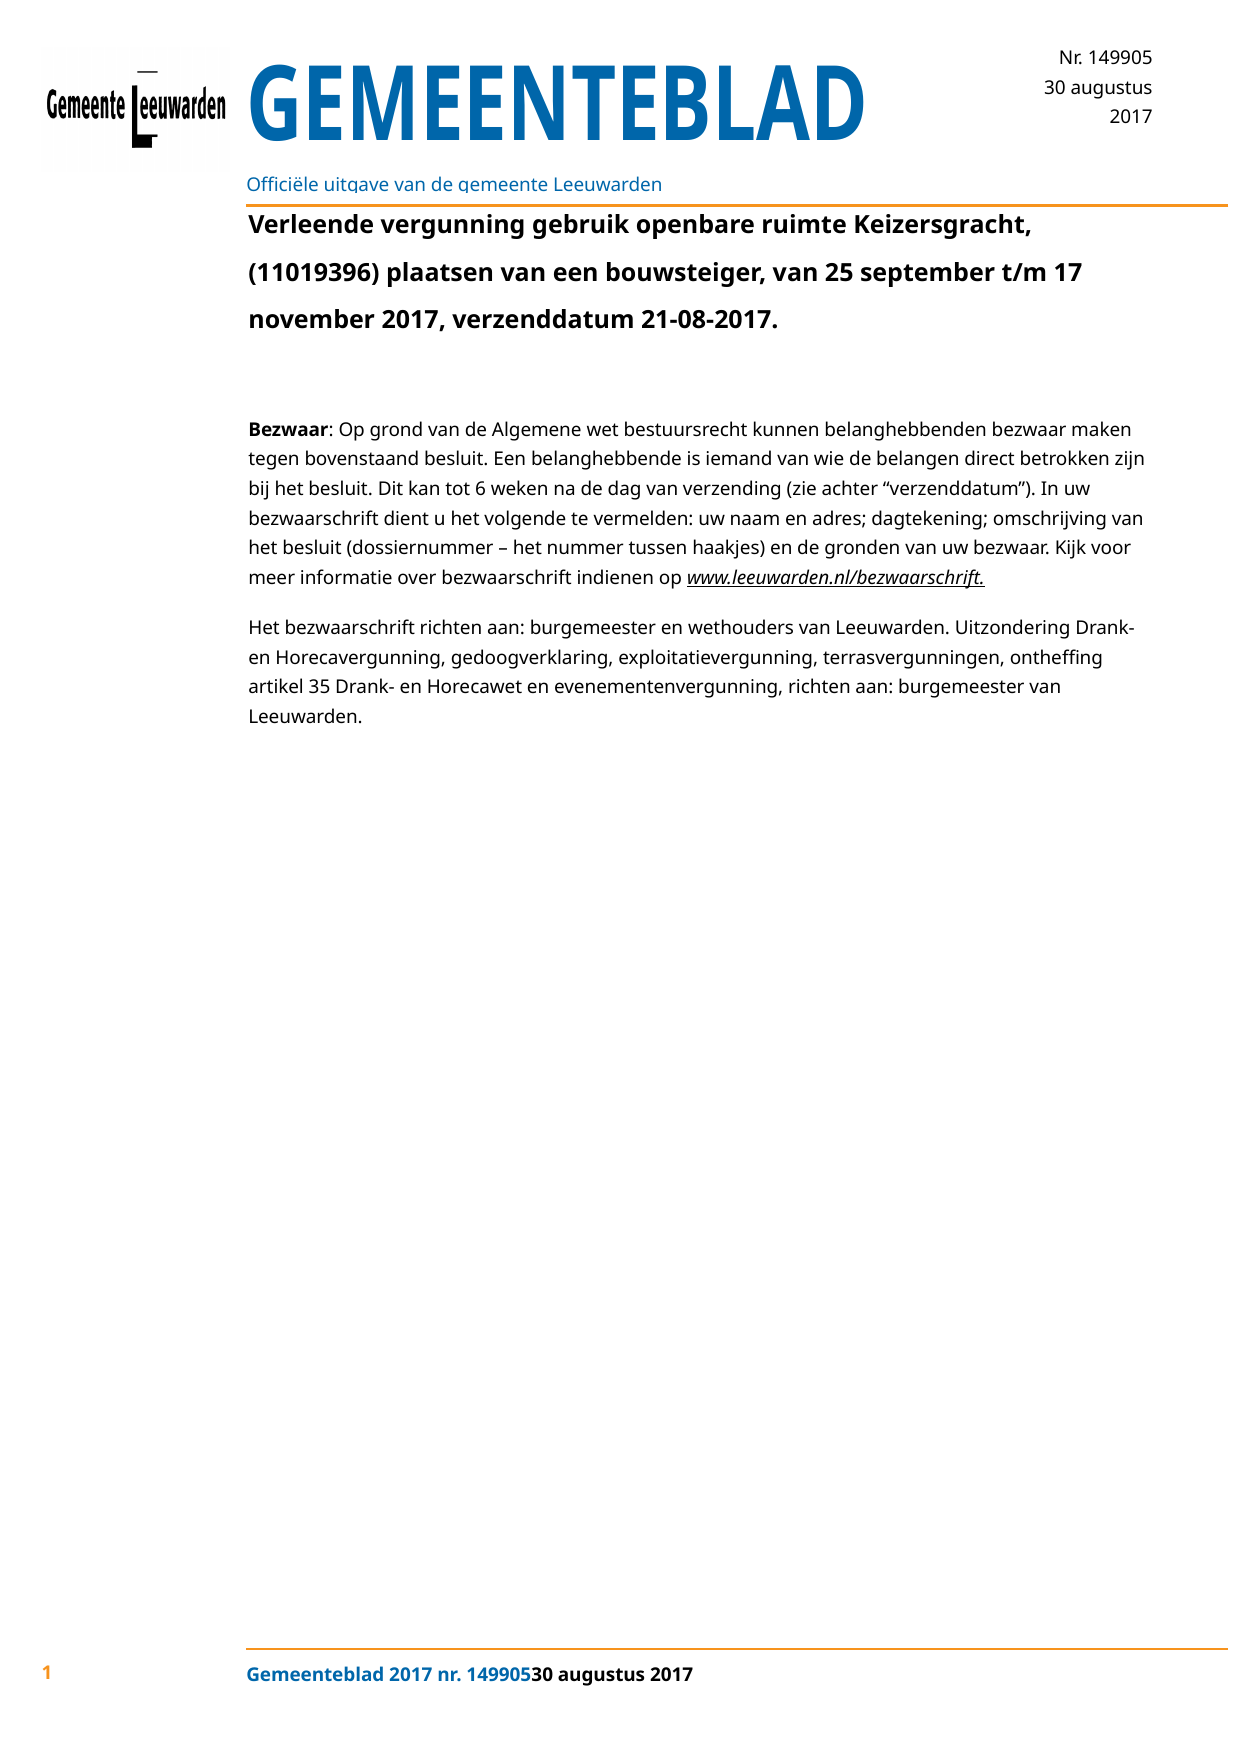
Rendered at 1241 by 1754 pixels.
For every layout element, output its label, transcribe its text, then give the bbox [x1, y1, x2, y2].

picture [41, 47, 231, 172]
text Verleende vergunning gebruik openbare ruimte Keizersgracht, (11019396) plaatsen van een bouwsteiger, van 25 september t/m 17 november 2017, verzenddatum 21-08-2017. [248, 207, 1152, 336]
text Bezwaar: Op grond van de Algemene wet bestuursrecht kunnen belanghebbenden bezwaar maken tegen bovenstaand besluit. Een belanghebbende is iemand van wie de belangen direct betrokken zijn bij het besluit. Dit kan tot 6 weken na de dag van verzending (zie achter “verzenddatum”). In uw bezwaarschrift dient u het volgende te vermelden: uw naam en adres; dagtekening; omschrijving van het besluit (dossiernummer – het nummer tussen haakjes) en de gronden van uw bezwaar. Kijk voor meer informatie over bezwaarschrift indienen op www.leeuwarden.nl/bezwaarschrift. [248, 416, 1152, 589]
text Het bezwaarschrift richten aan: burgemeester en wethouders van Leeuwarden. Uitzondering Drank- en Horecavergunning, gedoogverklaring, exploitatievergunning, terrasvergunningen, ontheffing artikel 35 Drank- en Horecawet en evenementenvergunning, richten aan: burgemeester van Leeuwarden. [248, 614, 1152, 729]
